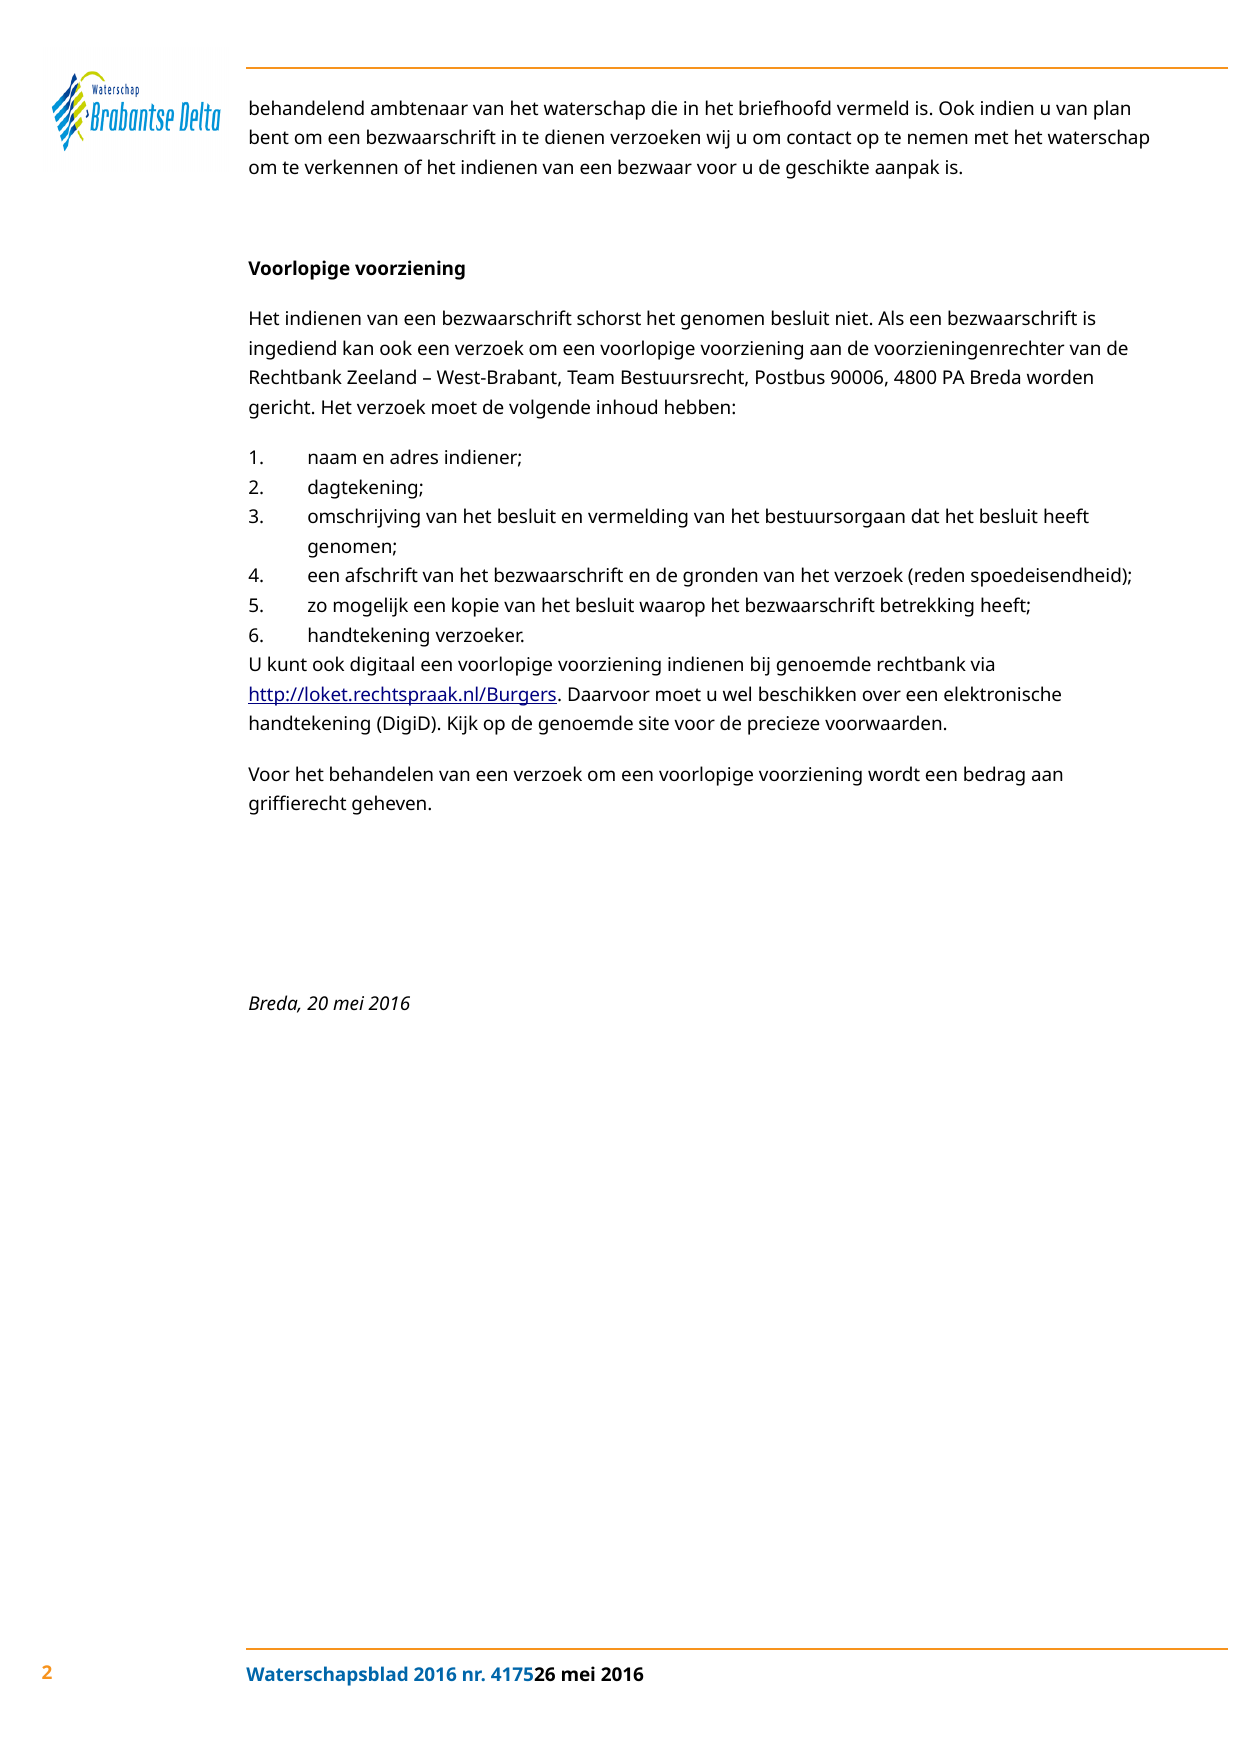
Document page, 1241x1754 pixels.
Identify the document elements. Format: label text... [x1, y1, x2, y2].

text Breda, 20 mei 2016 [248, 990, 1152, 1015]
text Het indienen van een bezwaarschrift schorst het genomen besluit niet. Als een bezwaarschrift is ingediend kan ook een verzoek om een voorlopige voorziening aan de voorzieningenrechter van de Rechtbank Zeeland – West-Brabant, Team Bestuursrecht, Postbus 90006, 4800 PA Breda worden gericht. Het verzoek moet de volgende inhoud hebben: [248, 305, 1152, 420]
list handtekening verzoeker. [248, 622, 1152, 648]
picture [41, 47, 231, 172]
list omschrijving van het besluit en vermelding van het bestuursorgaan dat het besluit heeft genomen; [248, 503, 1152, 559]
text behandelend ambtenaar van het waterschap die in het briefhoofd vermeld is. Ook indien u van plan bent om een bezwaarschrift in te dienen verzoeken wij u om contact op te nemen met het waterschap om te verkennen of het indienen van een bezwaar voor u de geschikte aanpak is. [248, 95, 1152, 180]
text U kunt ook digitaal een voorlopige voorziening indienen bij genoemde rechtbank via http://loket.rechtspraak.nl/Burgers. Daarvoor moet u wel beschikken over een elektronische handtekening (DigiD). Kijk op de genoemde site voor de precieze voorwaarden. [248, 651, 1152, 736]
list zo mogelijk een kopie van het besluit waarop het bezwaarschrift betrekking heeft; [248, 592, 1152, 618]
text Voorlopige voorziening [248, 255, 1152, 281]
list een afschrift van het bezwaarschrift en de gronden van het verzoek (reden spoedeisendheid); [248, 563, 1152, 588]
list dagtekening; [248, 474, 1152, 500]
list naam en adres indiener; [248, 444, 1152, 470]
text Voor het behandelen van een verzoek om een voorlopige voorziening wordt een bedrag aan griffierecht geheven. [248, 761, 1152, 816]
